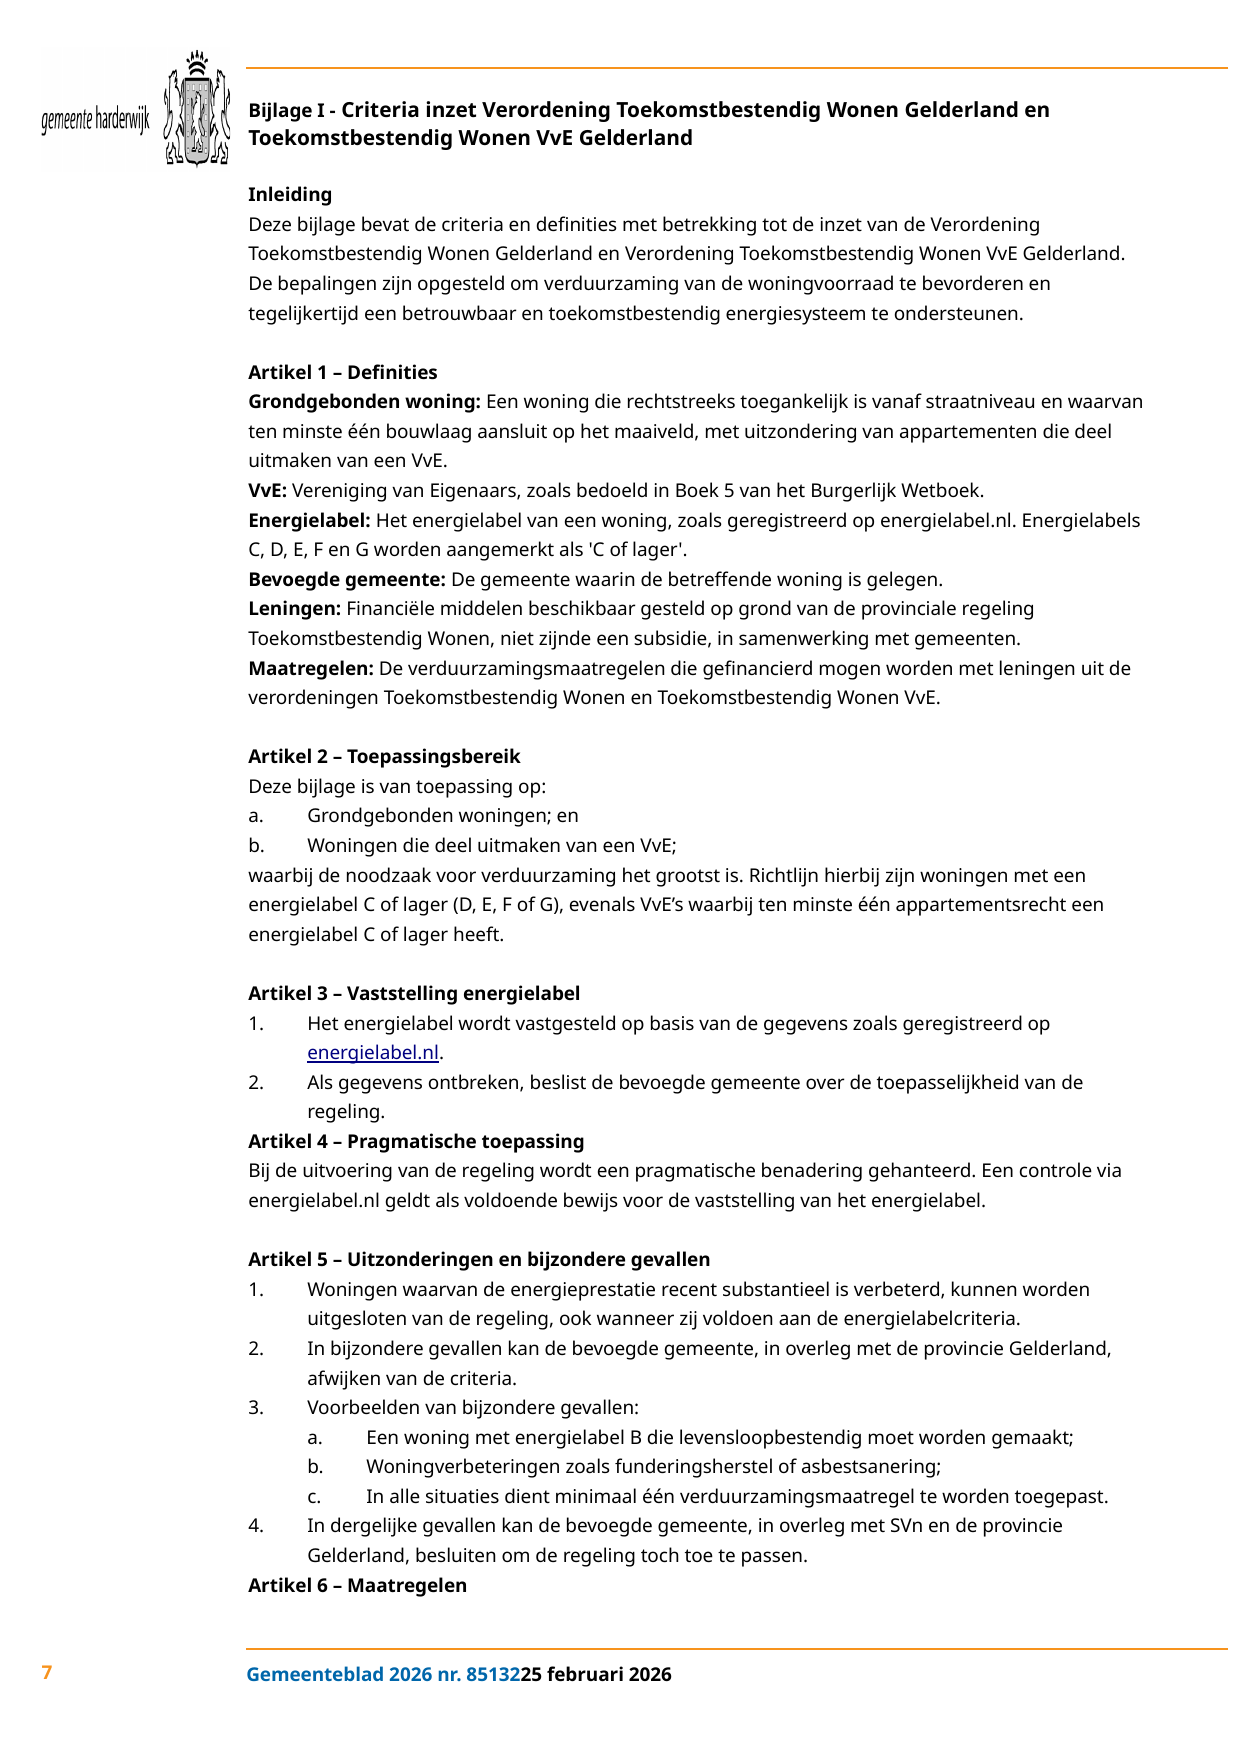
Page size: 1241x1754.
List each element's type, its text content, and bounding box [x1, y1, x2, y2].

list In dergelijke gevallen kan de bevoegde gemeente, in overleg met SVn en de provincie Gelderland, besluiten om de regeling toch toe te passen. [248, 1513, 1152, 1568]
text Inleiding [248, 181, 1152, 207]
text Artikel 3 – Vaststelling energielabel [248, 980, 1152, 1006]
text Leningen: Financiële middelen beschikbaar gesteld op grond van de provinciale regeling Toekomstbestendig Wonen, niet zijnde een subsidie, in samenwerking met gemeenten. [248, 596, 1152, 651]
list In bijzondere gevallen kan de bevoegde gemeente, in overleg met de provincie Gelderland, afwijken van de criteria. [248, 1335, 1152, 1390]
text Energielabel: Het energielabel van een woning, zoals geregistreerd op energielabel.nl. Energielabels C, D, E, F en G worden aangemerkt als 'C of lager'. [248, 507, 1152, 562]
list Voorbeelden van bijzondere gevallen: [248, 1394, 1152, 1420]
list Grondgebonden woningen; en [248, 803, 1152, 828]
text Artikel 1 – Definities [248, 359, 1152, 384]
text Deze bijlage bevat de criteria en definities met betrekking tot de inzet van de Verordening Toekomstbestendig Wonen Gelderland en Verordening Toekomstbestendig Wonen VvE Gelderland. De bepalingen zijn opgesteld om verduurzaming van de woningvoorraad te bevorderen en tegelijkertijd een betrouwbaar en toekomstbestendig energiesysteem te ondersteunen. [248, 211, 1152, 325]
list Als gegevens ontbreken, beslist de bevoegde gemeente over de toepasselijkheid van de regeling. [248, 1069, 1152, 1124]
list Woningen waarvan de energieprestatie recent substantieel is verbeterd, kunnen worden uitgesloten van de regeling, ook wanneer zij voldoen aan de energielabelcriteria. [248, 1276, 1152, 1331]
text Maatregelen: De verduurzamingsmaatregelen die gefinancierd mogen worden met leningen uit de verordeningen Toekomstbestendig Wonen en Toekomstbestendig Wonen VvE. [248, 655, 1152, 710]
text Bij de uitvoering van de regeling wordt een pragmatische benadering gehanteerd. Een controle via energielabel.nl geldt als voldoende bewijs voor de vaststelling van het energielabel. [248, 1158, 1152, 1213]
list In alle situaties dient minimaal één verduurzamingsmaatregel te worden toegepast. [307, 1483, 1152, 1509]
list Een woning met energielabel B die levensloopbestendig moet worden gemaakt; [307, 1424, 1152, 1449]
picture [41, 47, 231, 172]
text Bijlage I - Criteria inzet Verordening Toekomstbestendig Wonen Gelderland en Toekomstbestendig Wonen VvE Gelderland [248, 95, 1152, 152]
text Bevoegde gemeente: De gemeente waarin de betreffende woning is gelegen. [248, 566, 1152, 592]
text Artikel 6 – Maatregelen [248, 1572, 1152, 1597]
text Deze bijlage is van toepassing op: [248, 773, 1152, 799]
text Grondgebonden woning: Een woning die rechtstreeks toegankelijk is vanaf straatniveau en waarvan ten minste één bouwlaag aansluit op het maaiveld, met uitzondering van appartementen die deel uitmaken van een VvE. [248, 388, 1152, 473]
text Artikel 2 – Toepassingsbereik [248, 743, 1152, 769]
list Woningen die deel uitmaken van een VvE; [248, 832, 1152, 858]
list Het energielabel wordt vastgesteld op basis van de gegevens zoals geregistreerd op energielabel.nl. [248, 1010, 1152, 1065]
text Artikel 4 – Pragmatische toepassing [248, 1128, 1152, 1154]
text Artikel 5 – Uitzonderingen en bijzondere gevallen [248, 1246, 1152, 1272]
list Woningverbeteringen zoals funderingsherstel of asbestsanering; [307, 1453, 1152, 1479]
text waarbij de noodzaak voor verduurzaming het grootst is. Richtlijn hierbij zijn woningen met een energielabel C of lager (D, E, F of G), evenals VvE’s waarbij ten minste één appartementsrecht een energielabel C of lager heeft. [248, 862, 1152, 947]
text VvE: Vereniging van Eigenaars, zoals bedoeld in Boek 5 van het Burgerlijk Wetboek. [248, 477, 1152, 503]
